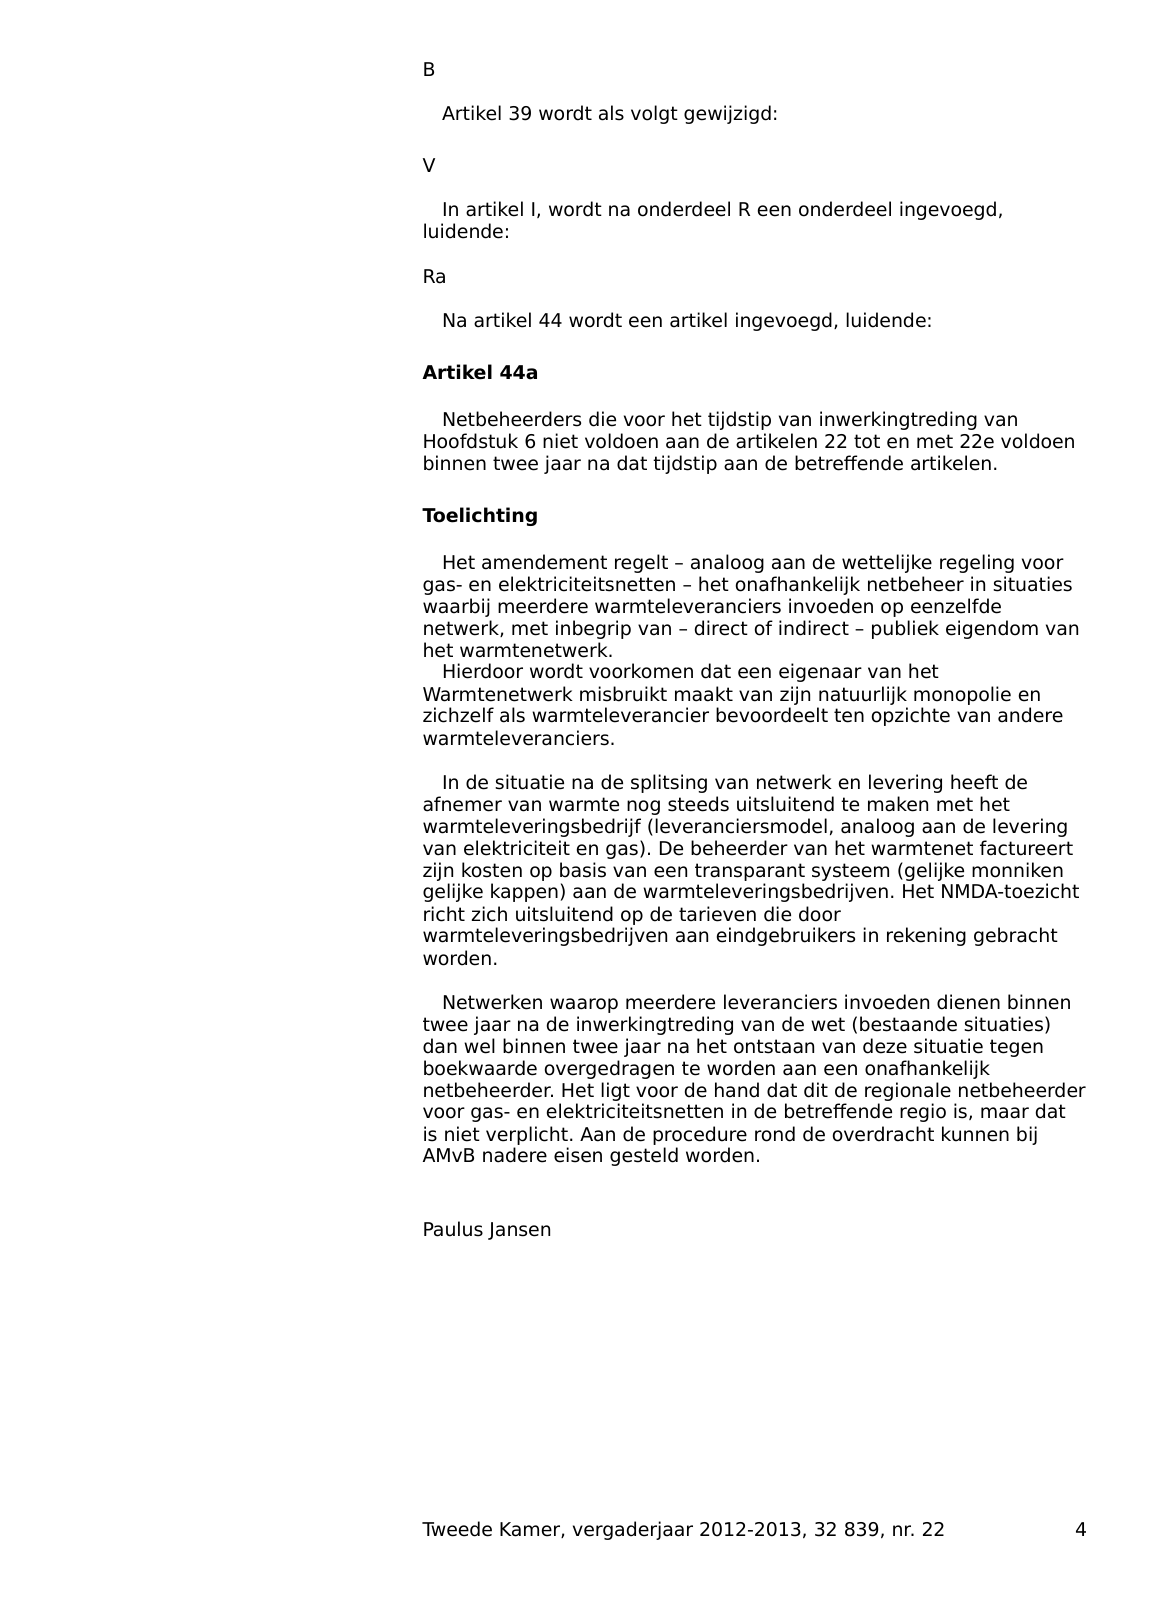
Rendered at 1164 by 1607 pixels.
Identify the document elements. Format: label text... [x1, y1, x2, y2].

text In artikel I, wordt na onderdeel R een onderdeel ingevoegd, luidende: [422, 199, 1087, 243]
text B [422, 59, 1087, 81]
text Paulus Jansen [422, 1197, 1087, 1241]
subtitle V [422, 155, 1087, 177]
text Netwerken waarop meerdere leveranciers invoeden dienen binnen twee jaar na de inwerkingtreding van de wet (bestaande situaties) dan wel binnen twee jaar na het ontstaan van deze situatie tegen boekwaarde overgedragen te worden aan een onafhankelijk netbeheerder. Het ligt voor de hand dat dit de regionale netbeheerder voor gas- en elektriciteitsnetten in de betreffende regio is, maar dat is niet verplicht. Aan de procedure rond de overdracht kunnen bij AMvB nadere eisen gesteld worden. [422, 992, 1087, 1167]
text Netbeheerders die voor het tijdstip van inwerkingtreding van Hoofdstuk 6 niet voldoen aan de artikelen 22 tot en met 22e voldoen binnen twee jaar na dat tijdstip aan de betreffende artikelen. [422, 409, 1087, 474]
subtitle Artikel 44a [422, 362, 1087, 384]
text Hierdoor wordt voorkomen dat een eigenaar van het Warmtenetwerk misbruikt maakt van zijn natuurlijk monopolie en zichzelf als warmteleverancier bevoordeelt ten opzichte van andere warmteleveranciers. [422, 661, 1087, 749]
text Het amendement regelt – analoog aan de wettelijke regeling voor gas- en elektriciteitsnetten – het onafhankelijk netbeheer in situaties waarbij meerdere warmteleveranciers invoeden op eenzelfde netwerk, met inbegrip van – direct of indirect – publiek eigendom van het warmtenetwerk. [422, 552, 1087, 661]
text Artikel 39 wordt als volgt gewijzigd: [422, 103, 1087, 125]
text Na artikel 44 wordt een artikel ingevoegd, luidende: [422, 310, 1087, 332]
text Ra [422, 266, 1087, 287]
subtitle Toelichting [422, 504, 1087, 527]
text In de situatie na de splitsing van netwerk en levering heeft de afnemer van warmte nog steeds uitsluitend te maken met het warmteleveringsbedrijf (leveranciersmodel, analoog aan de levering van elektriciteit en gas). De beheerder van het warmtenet factureert zijn kosten op basis van een transparant systeem (gelijke monniken gelijke kappen) aan de warmteleveringsbedrijven. Het NMDA-toezicht richt zich uitsluitend op de tarieven die door warmteleveringsbedrijven aan eindgebruikers in rekening gebracht worden. [422, 772, 1087, 969]
